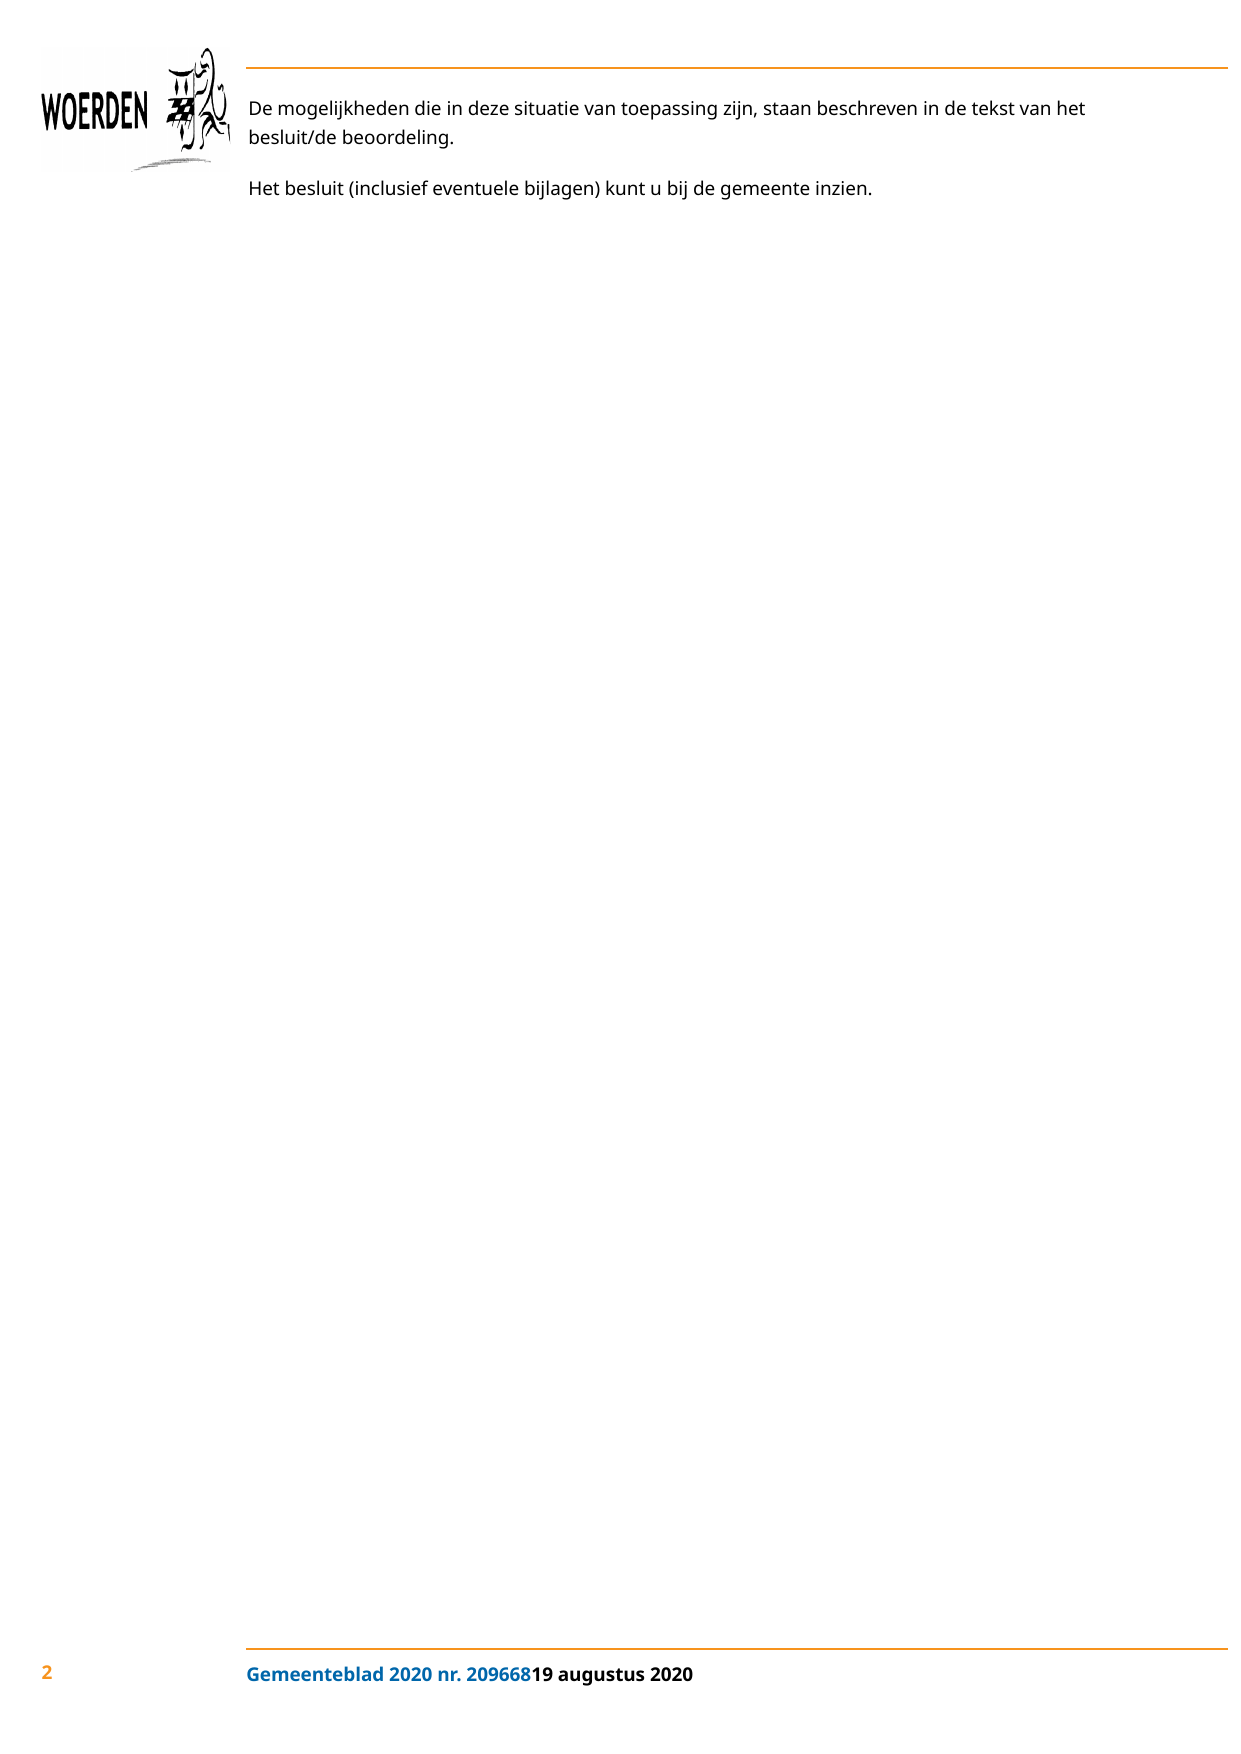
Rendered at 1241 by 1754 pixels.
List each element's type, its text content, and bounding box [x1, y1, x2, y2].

picture [41, 47, 231, 172]
text Het besluit (inclusief eventuele bijlagen) kunt u bij de gemeente inzien. [248, 175, 1152, 201]
text De mogelijkheden die in deze situatie van toepassing zijn, staan beschreven in de tekst van het besluit/de beoordeling. [248, 95, 1152, 150]
